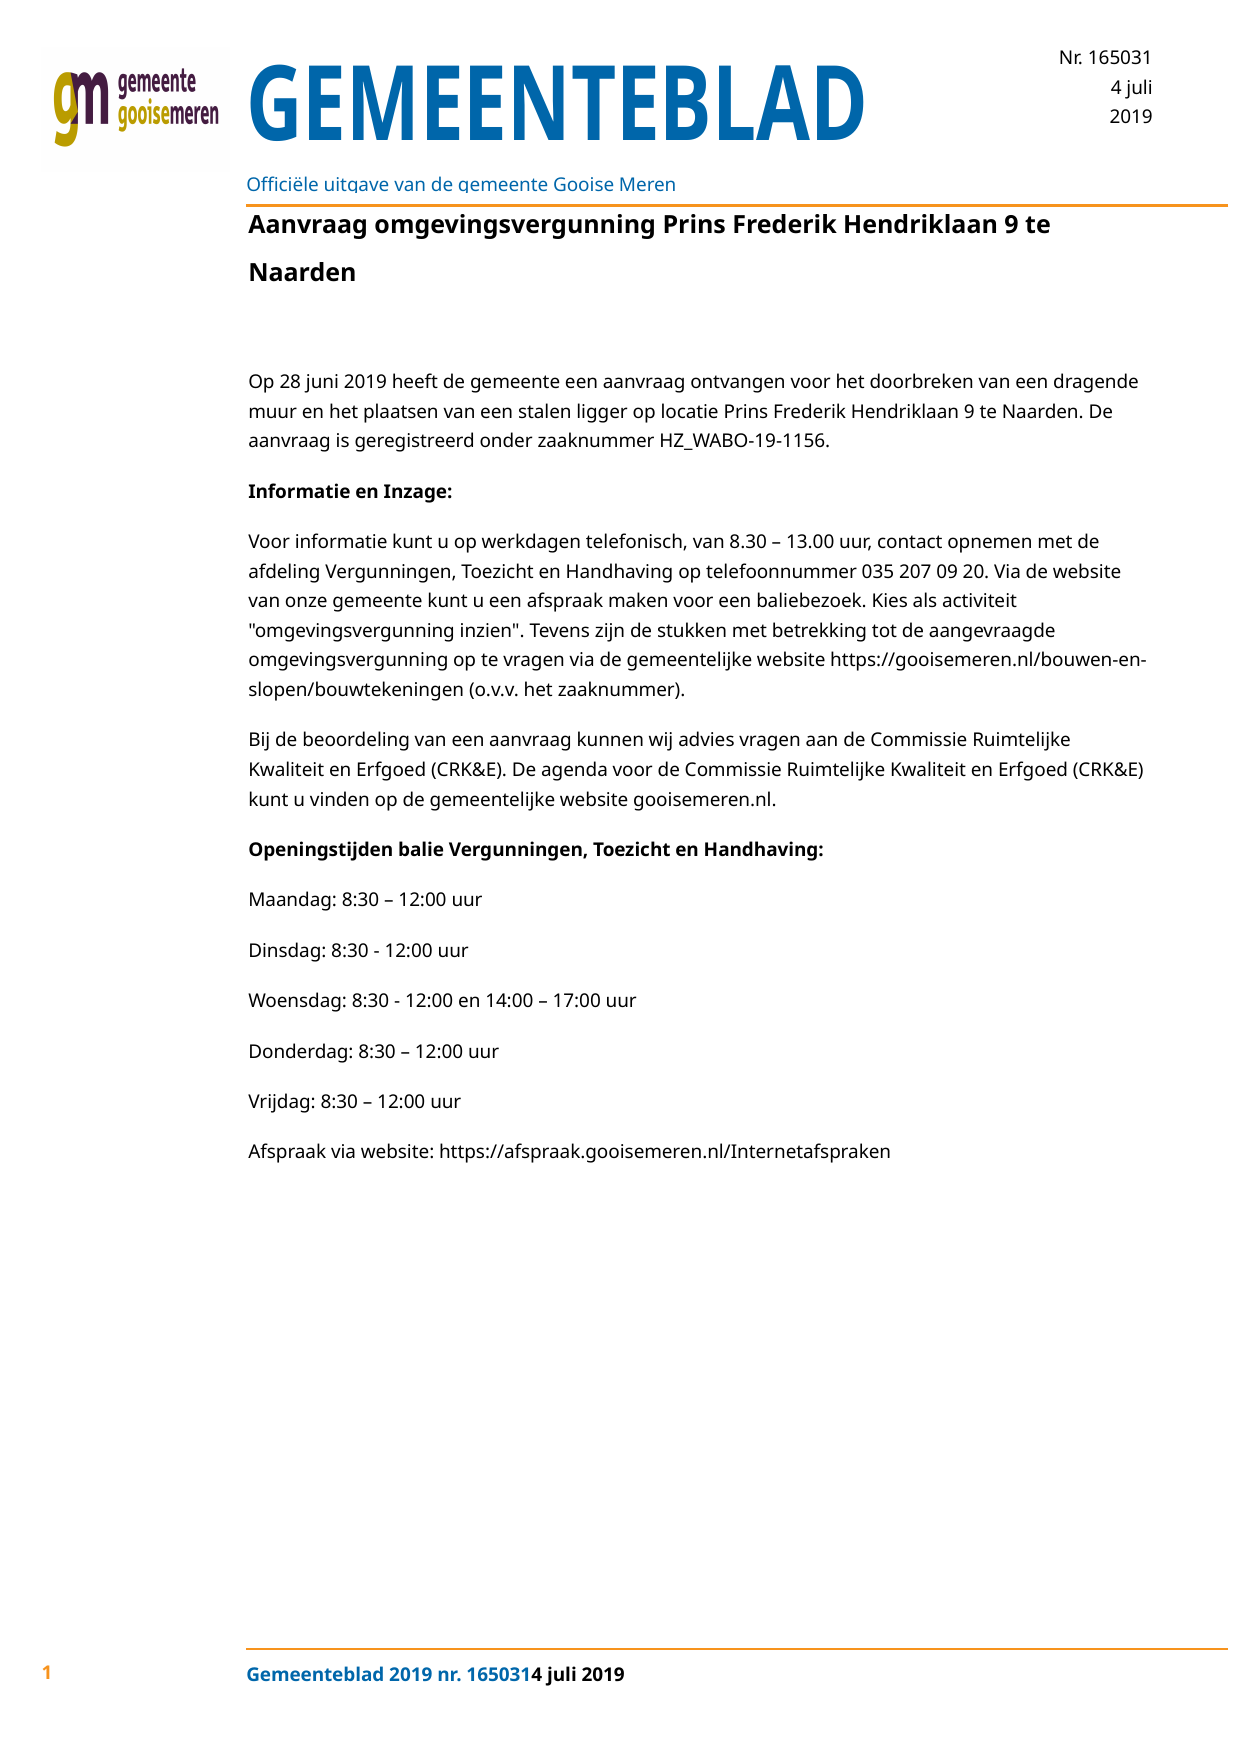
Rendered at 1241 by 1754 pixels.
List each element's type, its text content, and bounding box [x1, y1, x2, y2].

text Vrijdag: 8:30 – 12:00 uur [248, 1088, 1152, 1114]
text Dinsdag: 8:30 - 12:00 uur [248, 937, 1152, 963]
text Informatie en Inzage: [248, 478, 1152, 504]
picture [41, 47, 231, 172]
text Op 28 juni 2019 heeft de gemeente een aanvraag ontvangen voor het doorbreken van een dragende muur en het plaatsen van een stalen ligger op locatie Prins Frederik Hendriklaan 9 te Naarden. De aanvraag is geregistreerd onder zaaknummer HZ_WABO-19-1156. [248, 368, 1152, 453]
text Maandag: 8:30 – 12:00 uur [248, 887, 1152, 912]
text Aanvraag omgevingsvergunning Prins Frederik Hendriklaan 9 te Naarden [248, 207, 1152, 288]
text Woensdag: 8:30 - 12:00 en 14:00 – 17:00 uur [248, 987, 1152, 1013]
text Afspraak via website: https://afspraak.gooisemeren.nl/Internetafspraken [248, 1139, 1152, 1164]
text Voor informatie kunt u op werkdagen telefonisch, van 8.30 – 13.00 uur, contact opnemen met de afdeling Vergunningen, Toezicht en Handhaving op telefoonnummer 035 207 09 20. Via de website van onze gemeente kunt u een afspraak maken voor een baliebezoek. Kies als activiteit "omgevingsvergunning inzien". Tevens zijn de stukken met betrekking tot de aangevraagde omgevingsvergunning op te vragen via de gemeentelijke website https://gooisemeren.nl/bouwen-en-slopen/bouwtekeningen (o.v.v. het zaaknummer). [248, 528, 1152, 702]
text Donderdag: 8:30 – 12:00 uur [248, 1038, 1152, 1064]
text Openingstijden balie Vergunningen, Toezicht en Handhaving: [248, 836, 1152, 862]
text Bij de beoordeling van een aanvraag kunnen wij advies vragen aan de Commissie Ruimtelijke Kwaliteit en Erfgoed (CRK&E). De agenda voor de Commissie Ruimtelijke Kwaliteit en Erfgoed (CRK&E) kunt u vinden op de gemeentelijke website gooisemeren.nl. [248, 727, 1152, 812]
